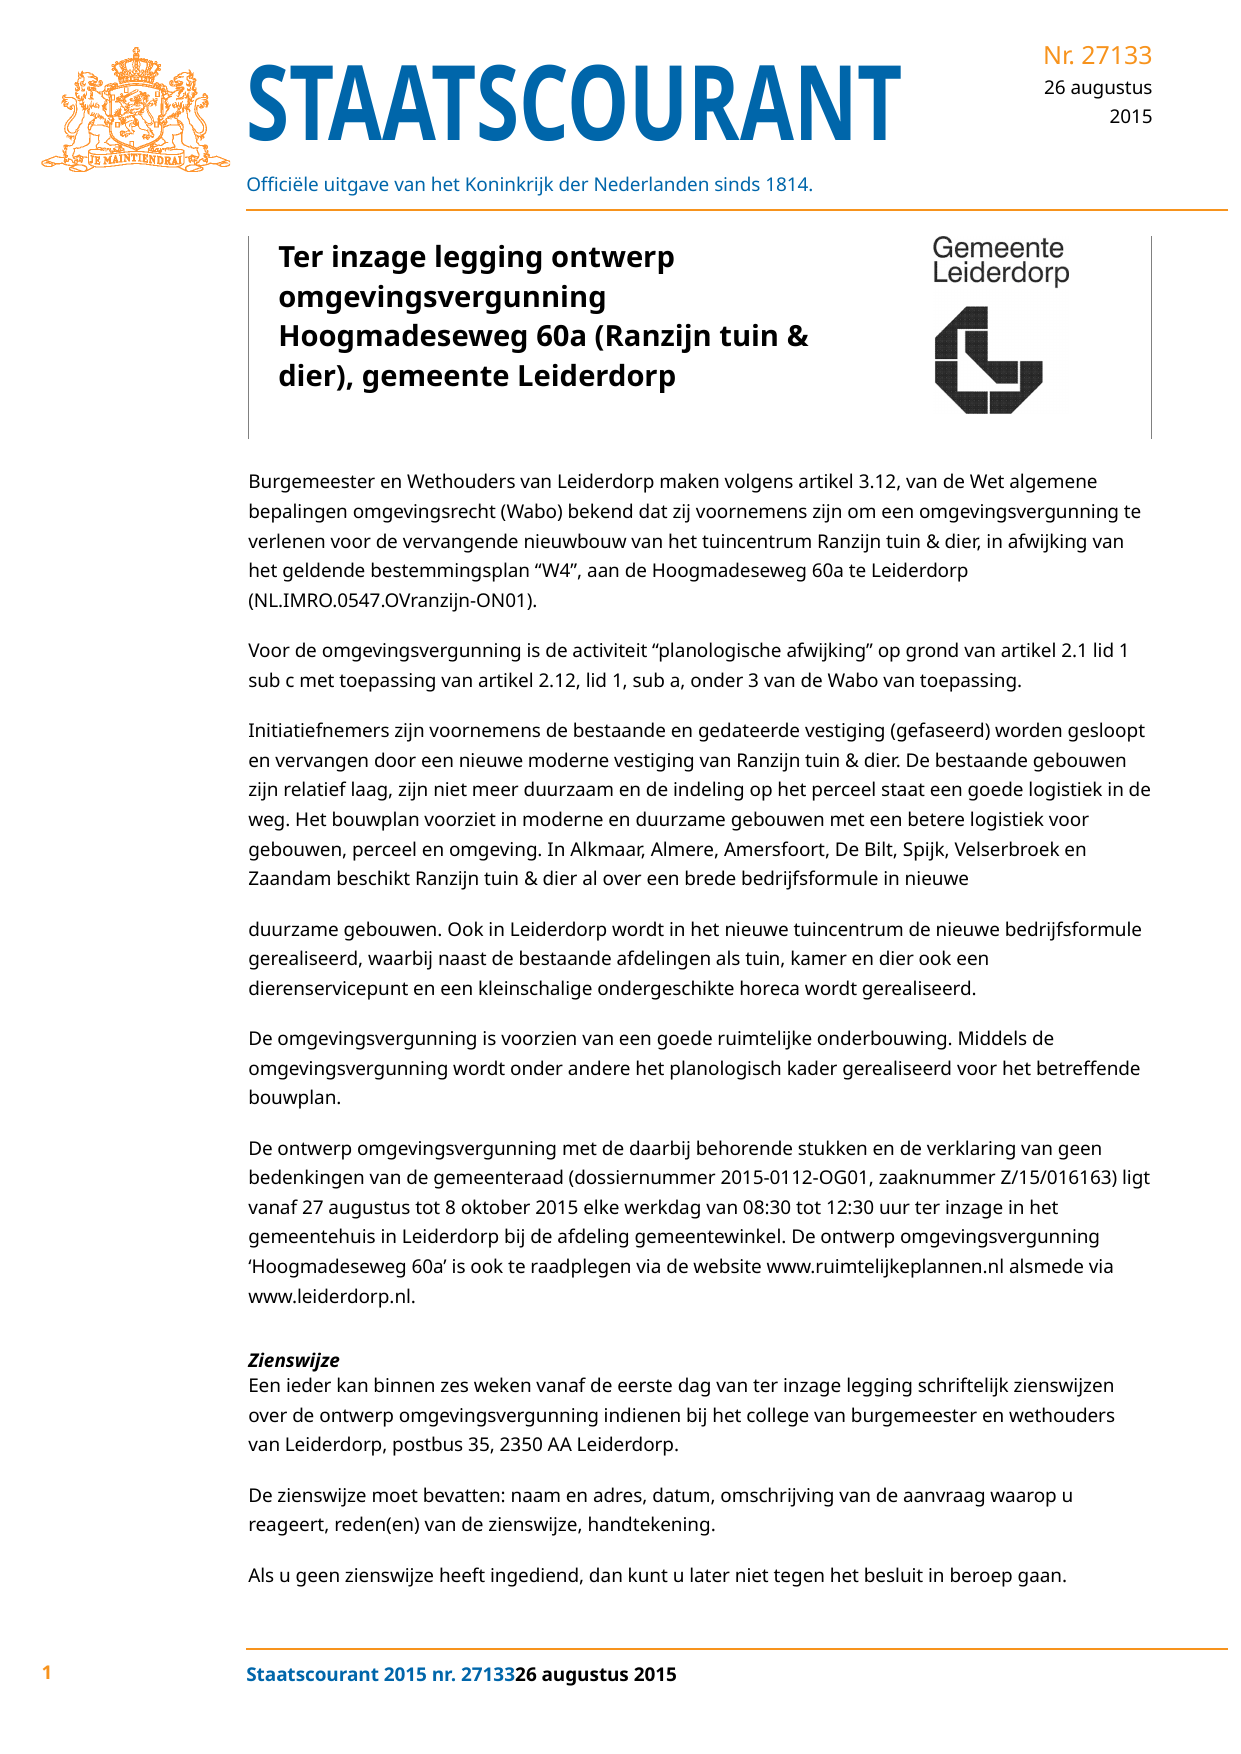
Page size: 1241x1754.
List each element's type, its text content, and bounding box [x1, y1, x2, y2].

text duurzame gebouwen. Ook in Leiderdorp wordt in het nieuwe tuincentrum de nieuwe bedrijfsformule gerealiseerd, waarbij naast de bestaande afdelingen als tuin, kamer en dier ook een dierenservicepunt en een kleinschalige ondergeschikte horeca wordt gerealiseerd. [248, 916, 1152, 1001]
text De omgevingsvergunning is voorzien van een goede ruimtelijke onderbouwing. Middels de omgevingsvergunning wordt onder andere het planologisch kader gerealiseerd voor het betreffende bouwplan. [248, 1025, 1152, 1110]
table_header [1069, 236, 1151, 413]
text Als u geen zienswijze heeft ingediend, dan kunt u later niet tegen het besluit in beroep gaan. [248, 1562, 1152, 1588]
picture [41, 47, 231, 172]
text De ontwerp omgevingsvergunning met de daarbij behorende stukken en de verklaring van geen bedenkingen van de gemeenteraad (dossiernummer 2015-0112-OG01, zaaknummer Z/15/016163) ligt vanaf 27 augustus tot 8 oktober 2015 elke werkdag van 08:30 tot 12:30 uur ter inzage in het gemeentehuis in Leiderdorp bij de afdeling gemeentewinkel. De ontwerp omgevingsvergunning ‘Hoogmadeseweg 60a’ is ook te raadplegen via de website www.ruimtelijkeplannen.nl alsmede via www.leiderdorp.nl. [248, 1135, 1152, 1308]
table_header [850, 236, 932, 413]
table_header [850, 414, 1151, 439]
text Een ieder kan binnen zes weken vanaf de eerste dag van ter inzage legging schriftelijk zienswijzen over de ontwerp omgevingsvergunning indienen bij het college van burgemeester en wethouders van Leiderdorp, postbus 35, 2350 AA Leiderdorp. [248, 1372, 1152, 1457]
text De zienswijze moet bevatten: naam en adres, datum, omschrijving van de aanvraag waarop u reageert, reden(en) van de zienswijze, handtekening. [248, 1482, 1152, 1537]
picture [932, 236, 1069, 414]
text Voor de omgevingsvergunning is de activiteit “planologische afwijking” op grond van artikel 2.1 lid 1 sub c met toepassing van artikel 2.12, lid 1, sub a, onder 3 van de Wabo van toepassing. [248, 637, 1152, 693]
text Burgemeester en Wethouders van Leiderdorp maken volgens artikel 3.12, van de Wet algemene bepalingen omgevingsrecht (Wabo) bekend dat zij voornemens zijn om een omgevingsvergunning te verlenen voor de vervangende nieuwbouw van het tuincentrum Ranzijn tuin & dier, in afwijking van het geldende bestemmingsplan “W4”, aan de Hoogmadeseweg 60a te Leiderdorp (NL.IMRO.0547.OVranzijn-ON01). [248, 469, 1152, 613]
text Initiatiefnemers zijn voornemens de bestaande en gedateerde vestiging (gefaseerd) worden gesloopt en vervangen door een nieuwe moderne vestiging van Ranzijn tuin & dier. De bestaande gebouwen zijn relatief laag, zijn niet meer duurzaam en de indeling op het perceel staat een goede logistiek in de weg. Het bouwplan voorziet in moderne en duurzame gebouwen met een betere logistiek voor gebouwen, perceel en omgeving. In Alkmaar, Almere, Amersfoort, De Bilt, Spijk, Velserbroek en Zaandam beschikt Ranzijn tuin & dier al over een brede bedrijfsformule in nieuwe [248, 717, 1152, 891]
table_header Ter inzage legging ontwerp omgevingsvergunning Hoogmadeseweg 60a (Ranzijn tuin & dier), gemeente Leiderdorp [249, 236, 850, 439]
text Zienswijze [248, 1347, 1152, 1372]
